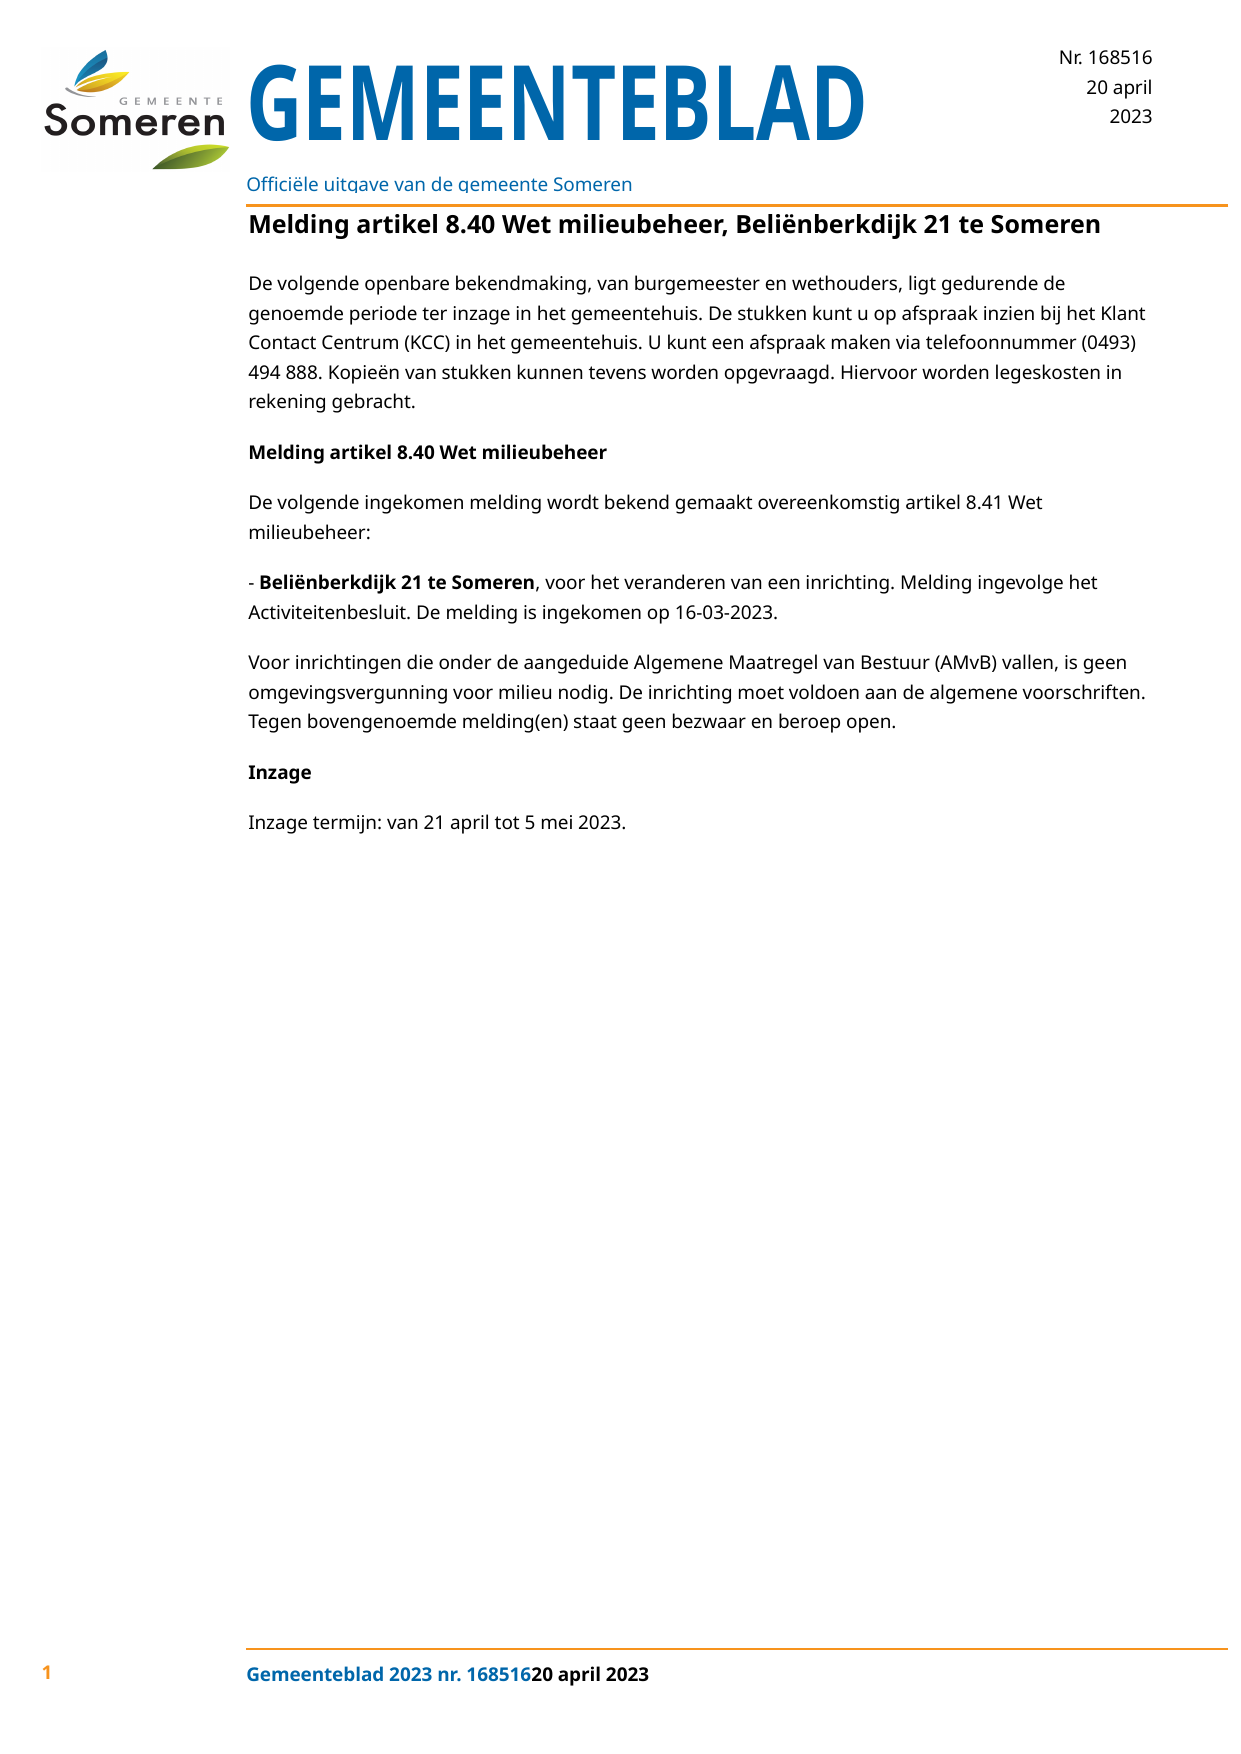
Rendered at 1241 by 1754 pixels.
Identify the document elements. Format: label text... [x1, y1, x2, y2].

text Voor inrichtingen die onder de aangeduide Algemene Maatregel van Bestuur (AMvB) vallen, is geen omgevingsvergunning voor milieu nodig. De inrichting moet voldoen aan de algemene voorschriften. Tegen bovengenoemde melding(en) staat geen bezwaar en beroep open. [248, 649, 1152, 734]
text Inzage termijn: van 21 april tot 5 mei 2023. [248, 809, 1152, 835]
text De volgende openbare bekendmaking, van burgemeester en wethouders, ligt gedurende de genoemde periode ter inzage in het gemeentehuis. De stukken kunt u op afspraak inzien bij het Klant Contact Centrum (KCC) in het gemeentehuis. U kunt een afspraak maken via telefoonnummer (0493) 494 888. Kopieën van stukken kunnen tevens worden opgevraagd. Hiervoor worden legeskosten in rekening gebracht. [248, 270, 1152, 414]
text Inzage [248, 759, 1152, 785]
text - Beliënberkdijk 21 te Someren, voor het veranderen van een inrichting. Melding ingevolge het Activiteitenbesluit. De melding is ingekomen op 16-03-2023. [248, 569, 1152, 625]
text Melding artikel 8.40 Wet milieubeheer, Beliënberkdijk 21 te Someren [248, 207, 1152, 241]
text Melding artikel 8.40 Wet milieubeheer [248, 439, 1152, 465]
picture [41, 47, 231, 172]
text De volgende ingekomen melding wordt bekend gemaakt overeenkomstig artikel 8.41 Wet milieubeheer: [248, 489, 1152, 545]
